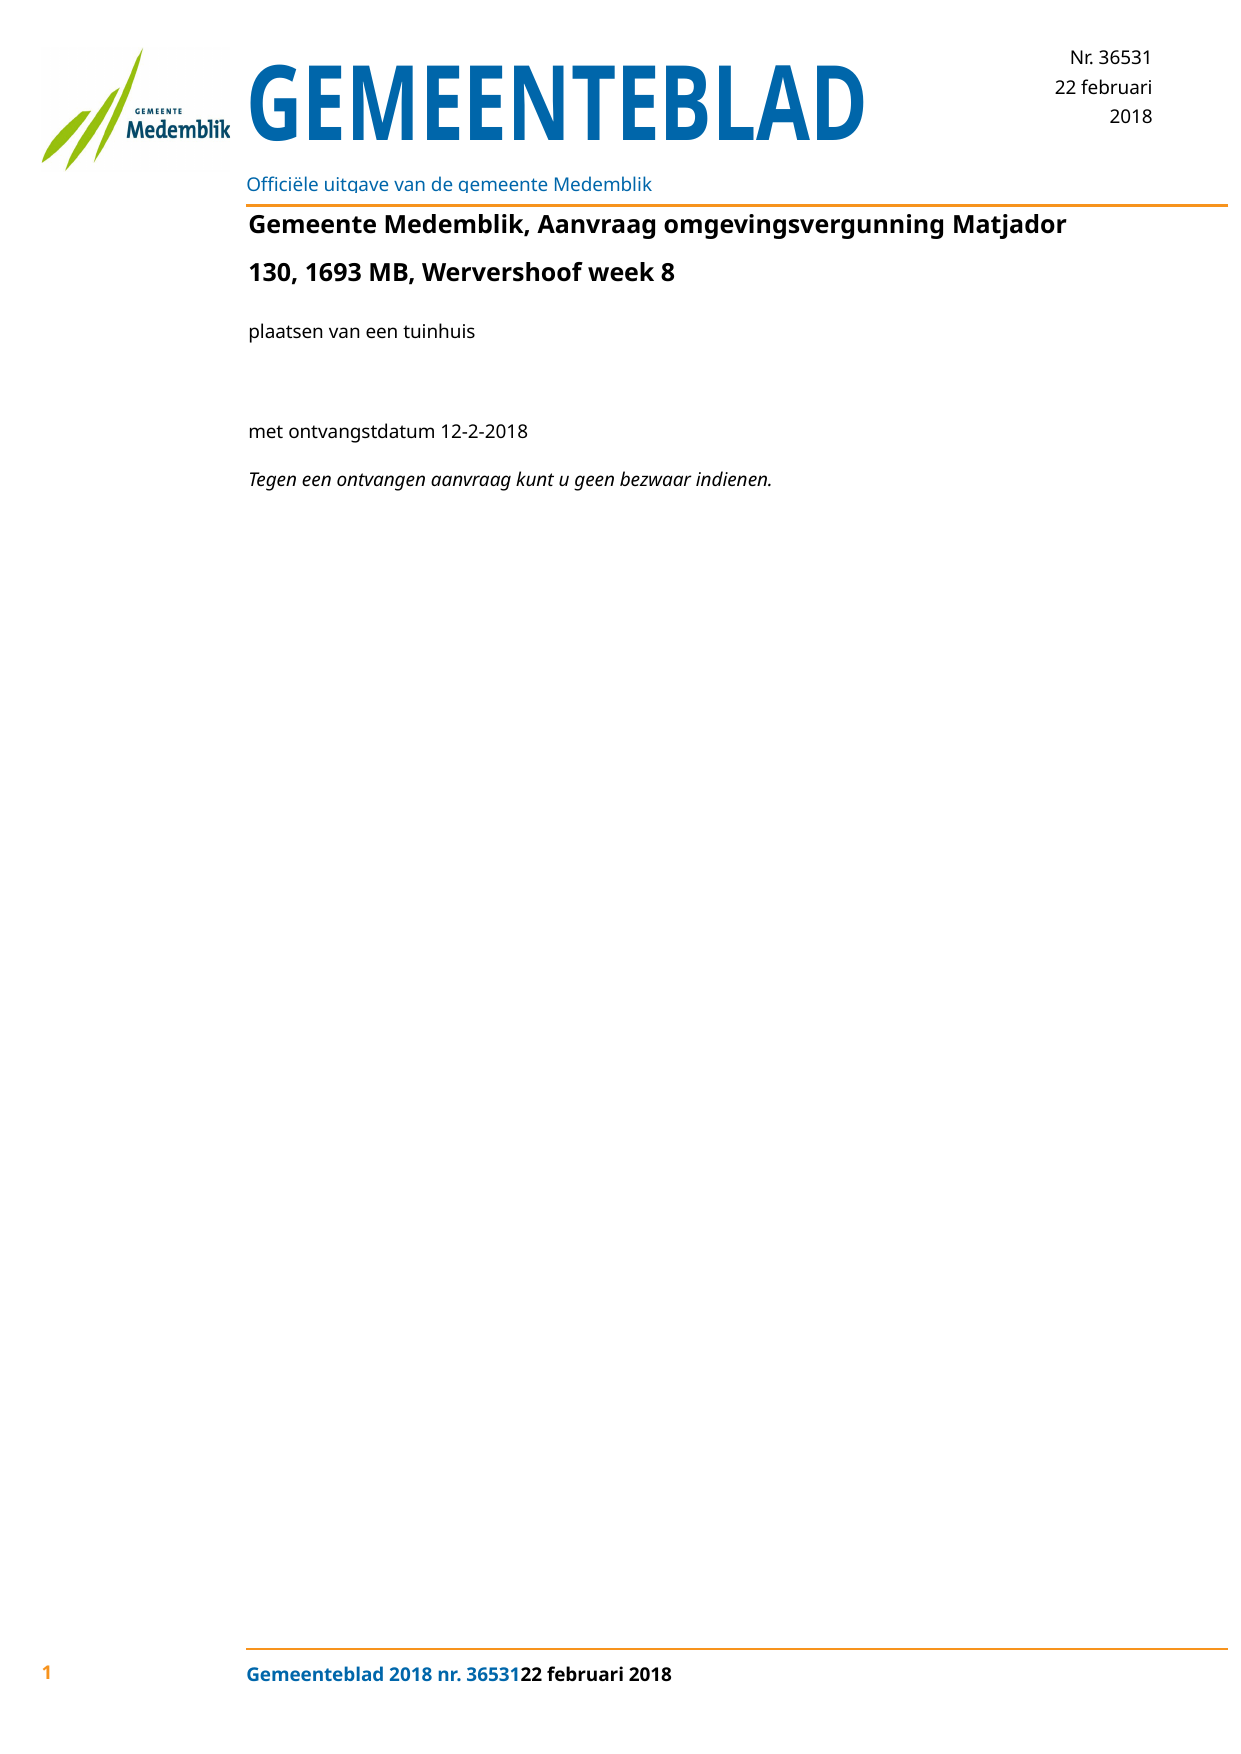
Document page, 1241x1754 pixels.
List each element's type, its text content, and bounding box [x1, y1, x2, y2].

text met ontvangstdatum 12-2-2018 [248, 419, 1152, 444]
text Tegen een ontvangen aanvraag kunt u geen bezwaar indienen. [248, 467, 1152, 492]
text Gemeente Medemblik, Aanvraag omgevingsvergunning Matjador 130, 1693 MB, Wervershoof week 8 [248, 207, 1152, 288]
text plaatsen van een tuinhuis [248, 318, 1152, 344]
picture [41, 47, 231, 172]
